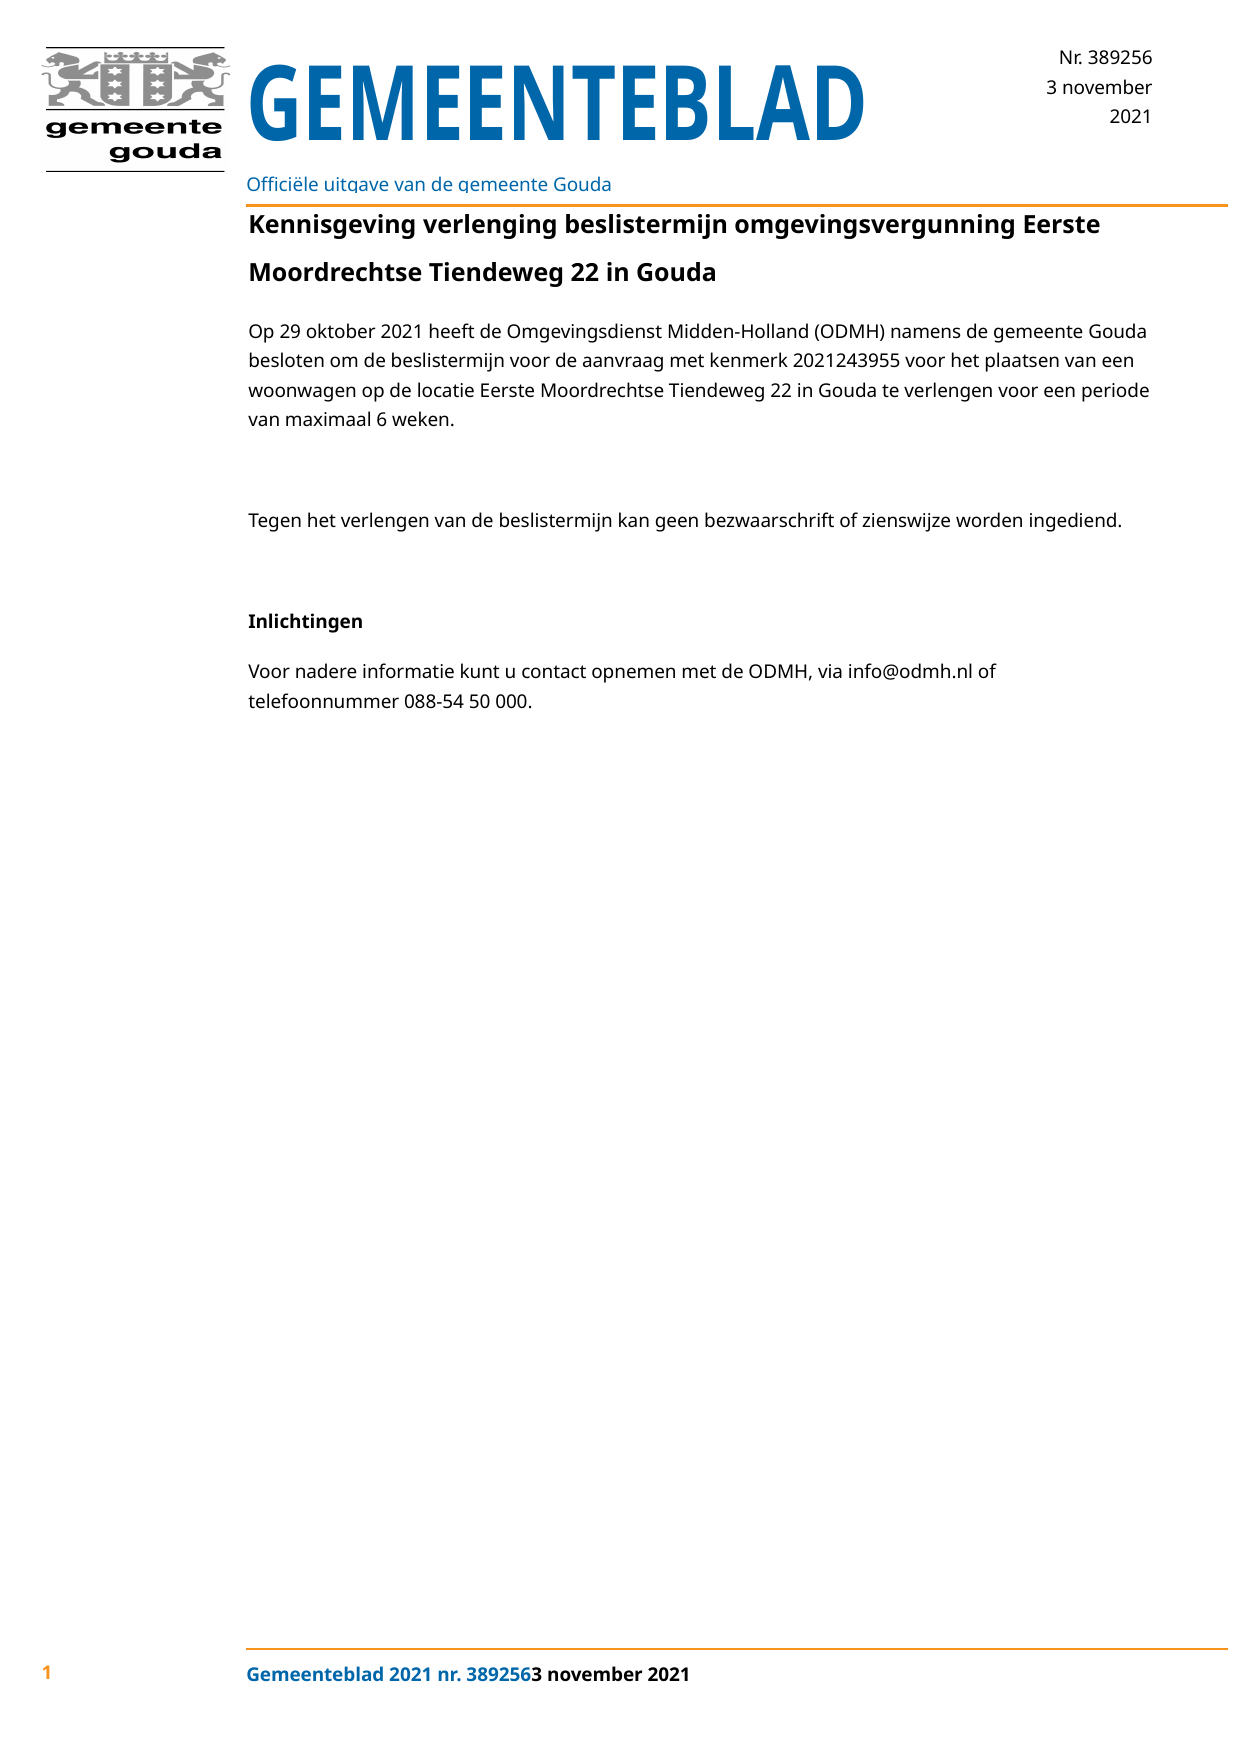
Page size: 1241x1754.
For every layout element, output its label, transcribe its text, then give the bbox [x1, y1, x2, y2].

text Kennisgeving verlenging beslistermijn omgevingsvergunning Eerste Moordrechtse Tiendeweg 22 in Gouda [248, 207, 1152, 288]
text Inlichtingen [248, 608, 1152, 634]
text Tegen het verlengen van de beslistermijn kan geen bezwaarschrift of zienswijze worden ingediend. [248, 507, 1152, 533]
text Op 29 oktober 2021 heeft de Omgevingsdienst Midden-Holland (ODMH) namens de gemeente Gouda besloten om de beslistermijn voor de aanvraag met kenmerk 2021243955 voor het plaatsen van een woonwagen op de locatie Eerste Moordrechtse Tiendeweg 22 in Gouda te verlengen voor een periode van maximaal 6 weken. [248, 318, 1152, 432]
picture [41, 47, 231, 172]
text Voor nadere informatie kunt u contact opnemen met de ODMH, via info@odmh.nl of telefoonnummer 088-54 50 000. [248, 659, 1152, 714]
